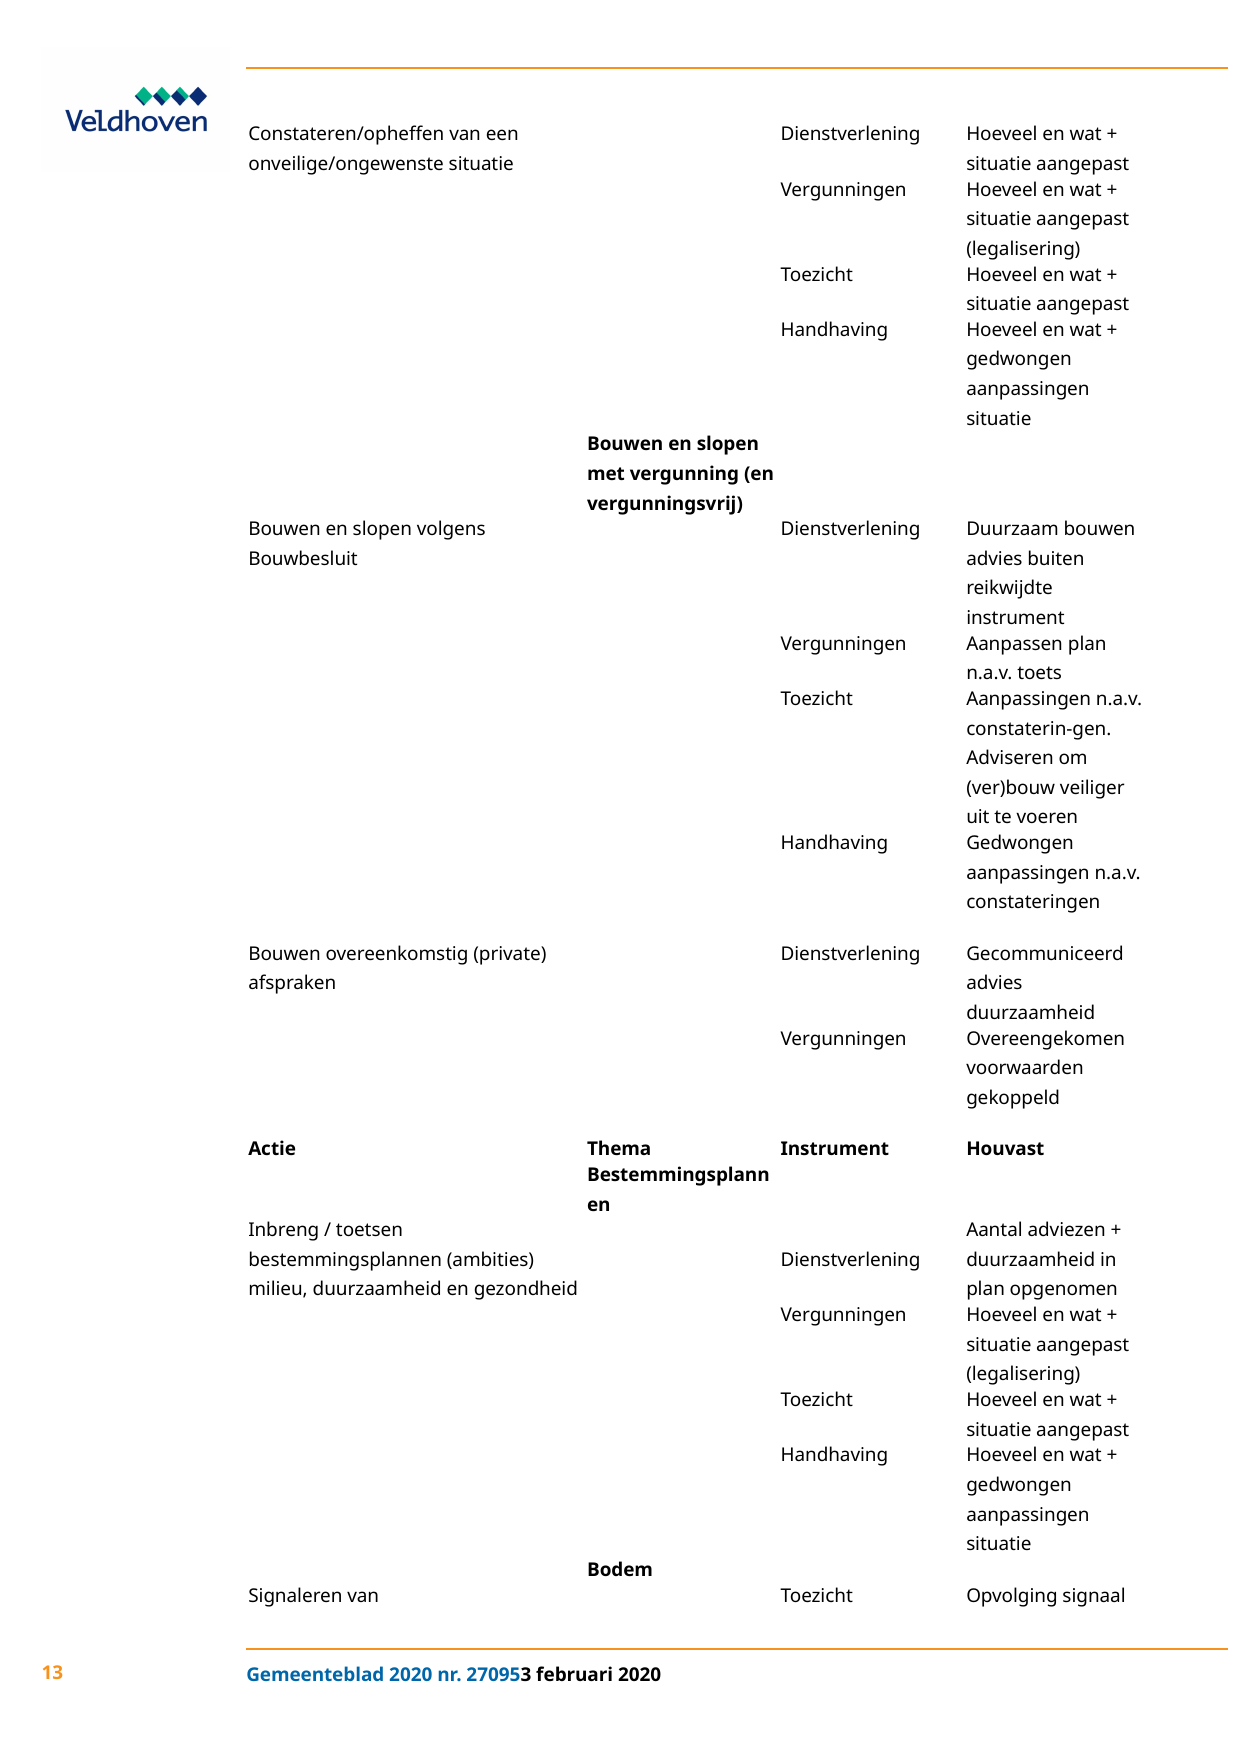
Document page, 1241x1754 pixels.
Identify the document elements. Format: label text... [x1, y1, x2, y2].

table_cell Dienstverlening [780, 121, 966, 176]
table_cell Bouwen en slopen met vergunning (en vergunningsvrij) [587, 431, 780, 515]
table_cell [248, 829, 587, 914]
table_cell [587, 515, 780, 630]
table_cell [248, 1025, 587, 1110]
table_cell [587, 95, 780, 121]
table_cell [780, 1161, 966, 1216]
table_cell [966, 431, 1152, 515]
table_cell Hoeveel en wat + situatie aangepast [966, 121, 1152, 176]
table_cell [966, 914, 1152, 940]
table_cell [587, 940, 780, 1025]
table_cell [248, 316, 587, 431]
table_cell [587, 1386, 780, 1442]
table_cell Bestemmingsplannen [587, 1161, 780, 1216]
table_cell [587, 176, 780, 261]
table_cell Vergunningen [780, 176, 966, 261]
table_cell Toezicht [780, 261, 966, 316]
table_cell Handhaving [780, 316, 966, 431]
table_cell [248, 1442, 587, 1556]
table_cell Hoeveel en wat + gedwongen aanpassingen situatie [966, 1442, 1152, 1556]
table_cell [587, 316, 780, 431]
table_cell Duurzaam bouwen advies buiten reikwijdte instrument [966, 515, 1152, 630]
table_cell Bodem [587, 1556, 780, 1582]
table_cell Hoeveel en wat + situatie aangepast [966, 1386, 1152, 1442]
table_cell [248, 630, 587, 685]
picture [41, 47, 231, 172]
table_cell Opvolging signaal [966, 1582, 1152, 1607]
table_cell Gecommuniceerd advies duurzaamheid [966, 940, 1152, 1025]
table_cell [780, 95, 966, 121]
table_cell Dienstverlening [780, 940, 966, 1025]
table_cell Dienstverlening [780, 1216, 966, 1301]
table_cell Bouwen overeenkomstig (private) afspraken [248, 940, 587, 1025]
table_cell [248, 1386, 587, 1442]
table_cell [966, 1110, 1152, 1135]
table_cell Vergunningen [780, 1301, 966, 1386]
table_cell [587, 1301, 780, 1386]
table_cell Toezicht [780, 685, 966, 829]
table_cell [587, 685, 780, 829]
table_cell [587, 829, 780, 914]
table_cell [780, 914, 966, 940]
table_cell Houvast [966, 1135, 1152, 1161]
table_cell Handhaving [780, 829, 966, 914]
table_cell Handhaving [780, 1442, 966, 1556]
table_cell [248, 95, 587, 121]
table_cell Hoeveel en wat + situatie aangepast [966, 261, 1152, 316]
table_cell Bouwen en slopen volgens Bouwbesluit [248, 515, 587, 630]
table_cell [966, 1161, 1152, 1216]
table_cell Gedwongen aanpassingen n.a.v. constateringen [966, 829, 1152, 914]
table_cell Constateren/opheffen van een onveilige/ongewenste situatie [248, 121, 587, 176]
table_cell [587, 914, 780, 940]
table_cell Vergunningen [780, 630, 966, 685]
table_cell Instrument [780, 1135, 966, 1161]
table_cell [587, 121, 780, 176]
table_cell [966, 1556, 1152, 1582]
table_cell [248, 914, 587, 940]
table_cell Aantal adviezen + duurzaamheid in plan opgenomen [966, 1216, 1152, 1301]
table_cell [587, 1025, 780, 1110]
table_cell [966, 95, 1152, 121]
table_cell [248, 1556, 587, 1582]
table_cell [248, 261, 587, 316]
table_cell [587, 261, 780, 316]
table_cell [780, 431, 966, 515]
table_cell Hoeveel en wat + situatie aangepast (legalisering) [966, 1301, 1152, 1386]
table_cell [248, 1110, 587, 1135]
table_cell Actie [248, 1135, 587, 1161]
table_cell Inbreng / toetsen bestemmingsplannen (ambities) milieu, duurzaamheid en gezondheid [248, 1216, 587, 1301]
table_cell [248, 176, 587, 261]
table_cell [248, 685, 587, 829]
table_cell [780, 1556, 966, 1582]
table_cell [587, 1582, 780, 1607]
table_cell Toezicht [780, 1582, 966, 1607]
table_cell Hoeveel en wat + gedwongen aanpassingen situatie [966, 316, 1152, 431]
table_cell Overeengekomen voorwaarden gekoppeld [966, 1025, 1152, 1110]
table_cell [780, 1110, 966, 1135]
table_cell Thema [587, 1135, 780, 1161]
table_cell [587, 1110, 780, 1135]
table_cell Hoeveel en wat + situatie aangepast (legalisering) [966, 176, 1152, 261]
table_cell [587, 630, 780, 685]
table_cell Vergunningen [780, 1025, 966, 1110]
table_cell [248, 1161, 587, 1216]
table_cell Toezicht [780, 1386, 966, 1442]
table_cell [587, 1216, 780, 1301]
table_cell [248, 431, 587, 515]
table_cell [587, 1442, 780, 1556]
table_cell Signaleren van [248, 1582, 587, 1607]
table_cell [248, 1301, 587, 1386]
table_cell Dienstverlening [780, 515, 966, 630]
table_cell Aanpassingen n.a.v. constaterin-gen. Adviseren om (ver)bouw veiliger uit te voeren [966, 685, 1152, 829]
table_cell Aanpassen plan n.a.v. toets [966, 630, 1152, 685]
